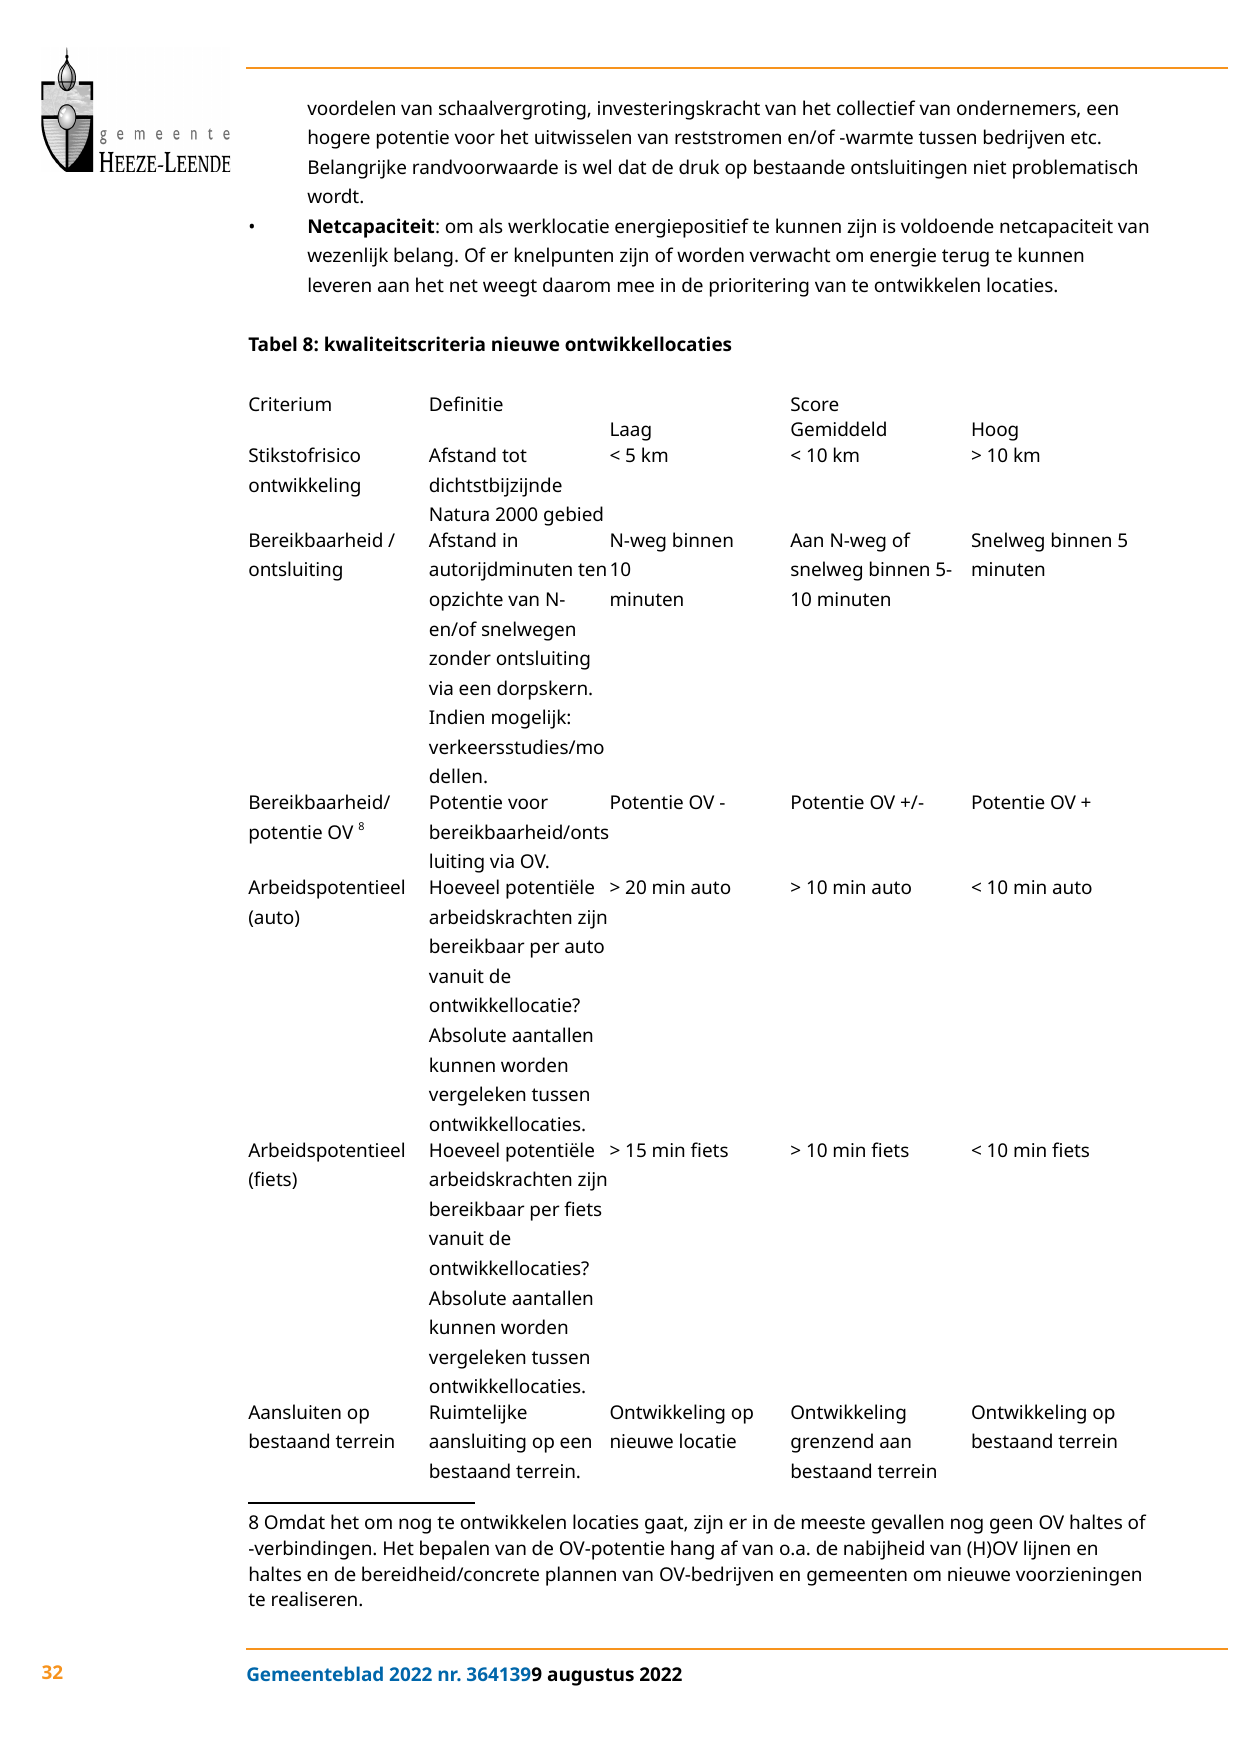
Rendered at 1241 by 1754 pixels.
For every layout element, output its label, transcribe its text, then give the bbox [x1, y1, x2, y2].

table_header [971, 391, 1152, 416]
table_cell > 10 min fiets [790, 1137, 971, 1399]
table_cell < 10 km [790, 442, 971, 527]
list voordelen van schaalvergroting, investeringskracht van het collectief van ondernemers, een hogere potentie voor het uitwisselen van reststromen en/of -warmte tussen bedrijven etc. Belangrijke randvoorwaarde is wel dat de druk op bestaande ontsluitingen niet problematisch wordt. [248, 95, 1152, 209]
table_cell Snelweg binnen 5 minuten [971, 527, 1152, 789]
table_cell > 20 min auto [609, 874, 790, 1137]
picture [41, 47, 231, 172]
table_cell Ontwikkeling op nieuwe locatie [609, 1399, 790, 1484]
table_cell Bereikbaarheid / ontsluiting [248, 527, 429, 789]
table_cell Ruimtelijke aansluiting op een bestaand terrein. [429, 1399, 609, 1484]
table_cell [248, 416, 429, 442]
table_header [609, 391, 790, 416]
table_cell > 15 min fiets [609, 1137, 790, 1399]
table_cell Afstand tot dichtstbijzijnde Natura 2000 gebied [429, 442, 609, 527]
table_cell < 10 min fiets [971, 1137, 1152, 1399]
table_cell Laag [609, 416, 790, 442]
table_cell Hoeveel potentiële arbeidskrachten zijn bereikbaar per fiets vanuit de ontwikkellocaties? Absolute aantallen kunnen worden vergeleken tussen ontwikkellocaties. [429, 1137, 609, 1399]
table_cell > 10 km [971, 442, 1152, 527]
table_cell Afstand in autorijdminuten ten opzichte van N- en/of snelwegen zonder ontsluiting via een dorpskern. Indien mogelijk: verkeersstudies/modellen. [429, 527, 609, 789]
table_cell [429, 416, 609, 442]
table_header Score [790, 391, 971, 416]
table_cell Hoeveel potentiële arbeidskrachten zijn bereikbaar per auto vanuit de ontwikkellocatie? Absolute aantallen kunnen worden vergeleken tussen ontwikkellocaties. [429, 874, 609, 1137]
table_cell Potentie OV +/- [790, 790, 971, 874]
table_cell N-weg binnen 10 minuten [609, 527, 790, 789]
table_cell Hoog [971, 416, 1152, 442]
table_cell Potentie OV + [971, 790, 1152, 874]
table_cell < 10 min auto [971, 874, 1152, 1137]
text Tabel 8: kwaliteitscriteria nieuwe ontwikkellocaties [248, 331, 1152, 357]
table_cell Potentie OV - [609, 790, 790, 874]
table_cell Gemiddeld [790, 416, 971, 442]
table_cell Aansluiten op bestaand terrein [248, 1399, 429, 1484]
table_cell Stikstofrisico ontwikkeling [248, 442, 429, 527]
table_cell Bereikbaarheid/ potentie OV [248, 790, 429, 874]
table_cell Arbeidspotentieel (fiets) [248, 1137, 429, 1399]
table_cell Ontwikkeling op bestaand terrein [971, 1399, 1152, 1484]
list Netcapaciteit: om als werklocatie energiepositief te kunnen zijn is voldoende netcapaciteit van wezenlijk belang. Of er knelpunten zijn of worden verwacht om energie terug te kunnen leveren aan het net weegt daarom mee in de prioritering van te ontwikkelen locaties. [248, 213, 1152, 298]
table_header Definitie [429, 391, 609, 416]
table_cell Ontwikkeling grenzend aan bestaand terrein [790, 1399, 971, 1484]
table_cell Potentie voor bereikbaarheid/ontsluiting via OV. [429, 790, 609, 874]
table_header Criterium [248, 391, 429, 416]
table_cell > 10 min auto [790, 874, 971, 1137]
table_cell < 5 km [609, 442, 790, 527]
table_cell Arbeidspotentieel (auto) [248, 874, 429, 1137]
table_cell Aan N-weg of snelweg binnen 5- 10 minuten [790, 527, 971, 789]
